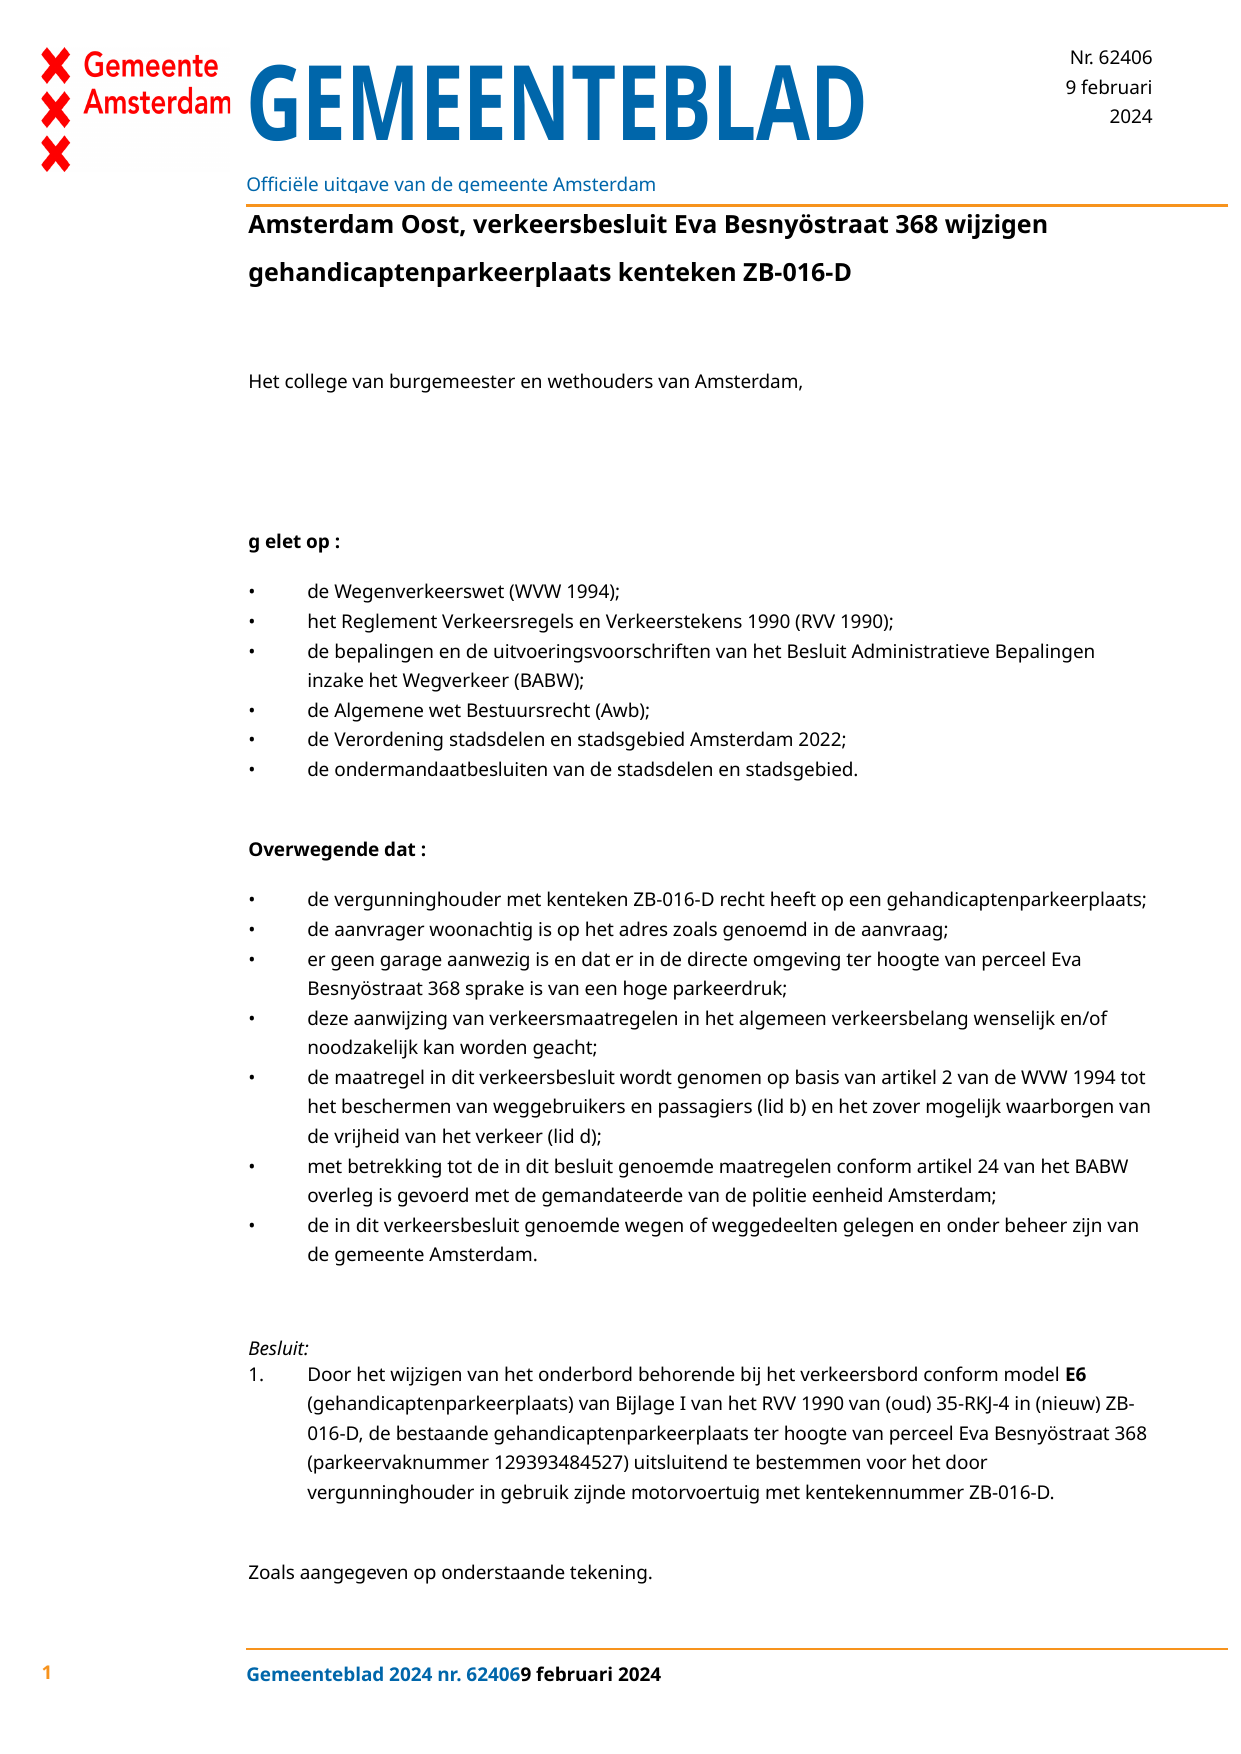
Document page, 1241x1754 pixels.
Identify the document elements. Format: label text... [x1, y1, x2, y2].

list deze aanwijzing van verkeersmaatregelen in het algemeen verkeersbelang wenselijk en/of noodzakelijk kan worden geacht; [248, 1005, 1152, 1060]
text Zoals aangegeven op onderstaande tekening. [248, 1559, 1152, 1585]
text Amsterdam Oost, verkeersbesluit Eva Besnyöstraat 368 wijzigen gehandicaptenparkeerplaats kenteken ZB-016-D [248, 207, 1152, 288]
text g elet op : [248, 528, 1152, 554]
list Door het wijzigen van het onderbord behorende bij het verkeersbord conform model E6 (gehandicaptenparkeerplaats) van Bijlage I van het RVV 1990 van (oud) 35-RKJ-4 in (nieuw) ZB-016-D, de bestaande gehandicaptenparkeerplaats ter hoogte van perceel Eva Besnyöstraat 368 (parkeervaknummer 129393484527) uitsluitend te bestemmen voor het door vergunninghouder in gebruik zijnde motorvoertuig met kentekennummer ZB-016-D. [248, 1361, 1152, 1505]
text Het college van burgemeester en wethouders van Amsterdam, [248, 368, 1152, 394]
list de Wegenverkeerswet (WVW 1994); [248, 579, 1152, 604]
text Overwegende dat : [248, 836, 1152, 862]
list de Algemene wet Bestuursrecht (Awb); [248, 697, 1152, 723]
list de in dit verkeersbesluit genoemde wegen of weggedeelten gelegen en onder beheer zijn van de gemeente Amsterdam. [248, 1212, 1152, 1267]
list de aanvrager woonachtig is op het adres zoals genoemd in de aanvraag; [248, 916, 1152, 942]
list de bepalingen en de uitvoeringsvoorschriften van het Besluit Administratieve Bepalingen inzake het Wegverkeer (BABW); [248, 638, 1152, 693]
list het Reglement Verkeersregels en Verkeerstekens 1990 (RVV 1990); [248, 608, 1152, 634]
list de vergunninghouder met kenteken ZB-016-D recht heeft op een gehandicaptenparkeerplaats; [248, 887, 1152, 912]
text Besluit: [248, 1335, 1152, 1361]
list de maatregel in dit verkeersbesluit wordt genomen op basis van artikel 2 van de WVW 1994 tot het beschermen van weggebruikers en passagiers (lid b) en het zover mogelijk waarborgen van de vrijheid van het verkeer (lid d); [248, 1064, 1152, 1149]
picture [41, 47, 231, 172]
list de ondermandaatbesluiten van de stadsdelen en stadsgebied. [248, 756, 1152, 782]
list met betrekking tot de in dit besluit genoemde maatregelen conform artikel 24 van het BABW overleg is gevoerd met de gemandateerde van de politie eenheid Amsterdam; [248, 1153, 1152, 1208]
list er geen garage aanwezig is en dat er in de directe omgeving ter hoogte van perceel Eva Besnyöstraat 368 sprake is van een hoge parkeerdruk; [248, 946, 1152, 1001]
list de Verordening stadsdelen en stadsgebied Amsterdam 2022; [248, 727, 1152, 752]
